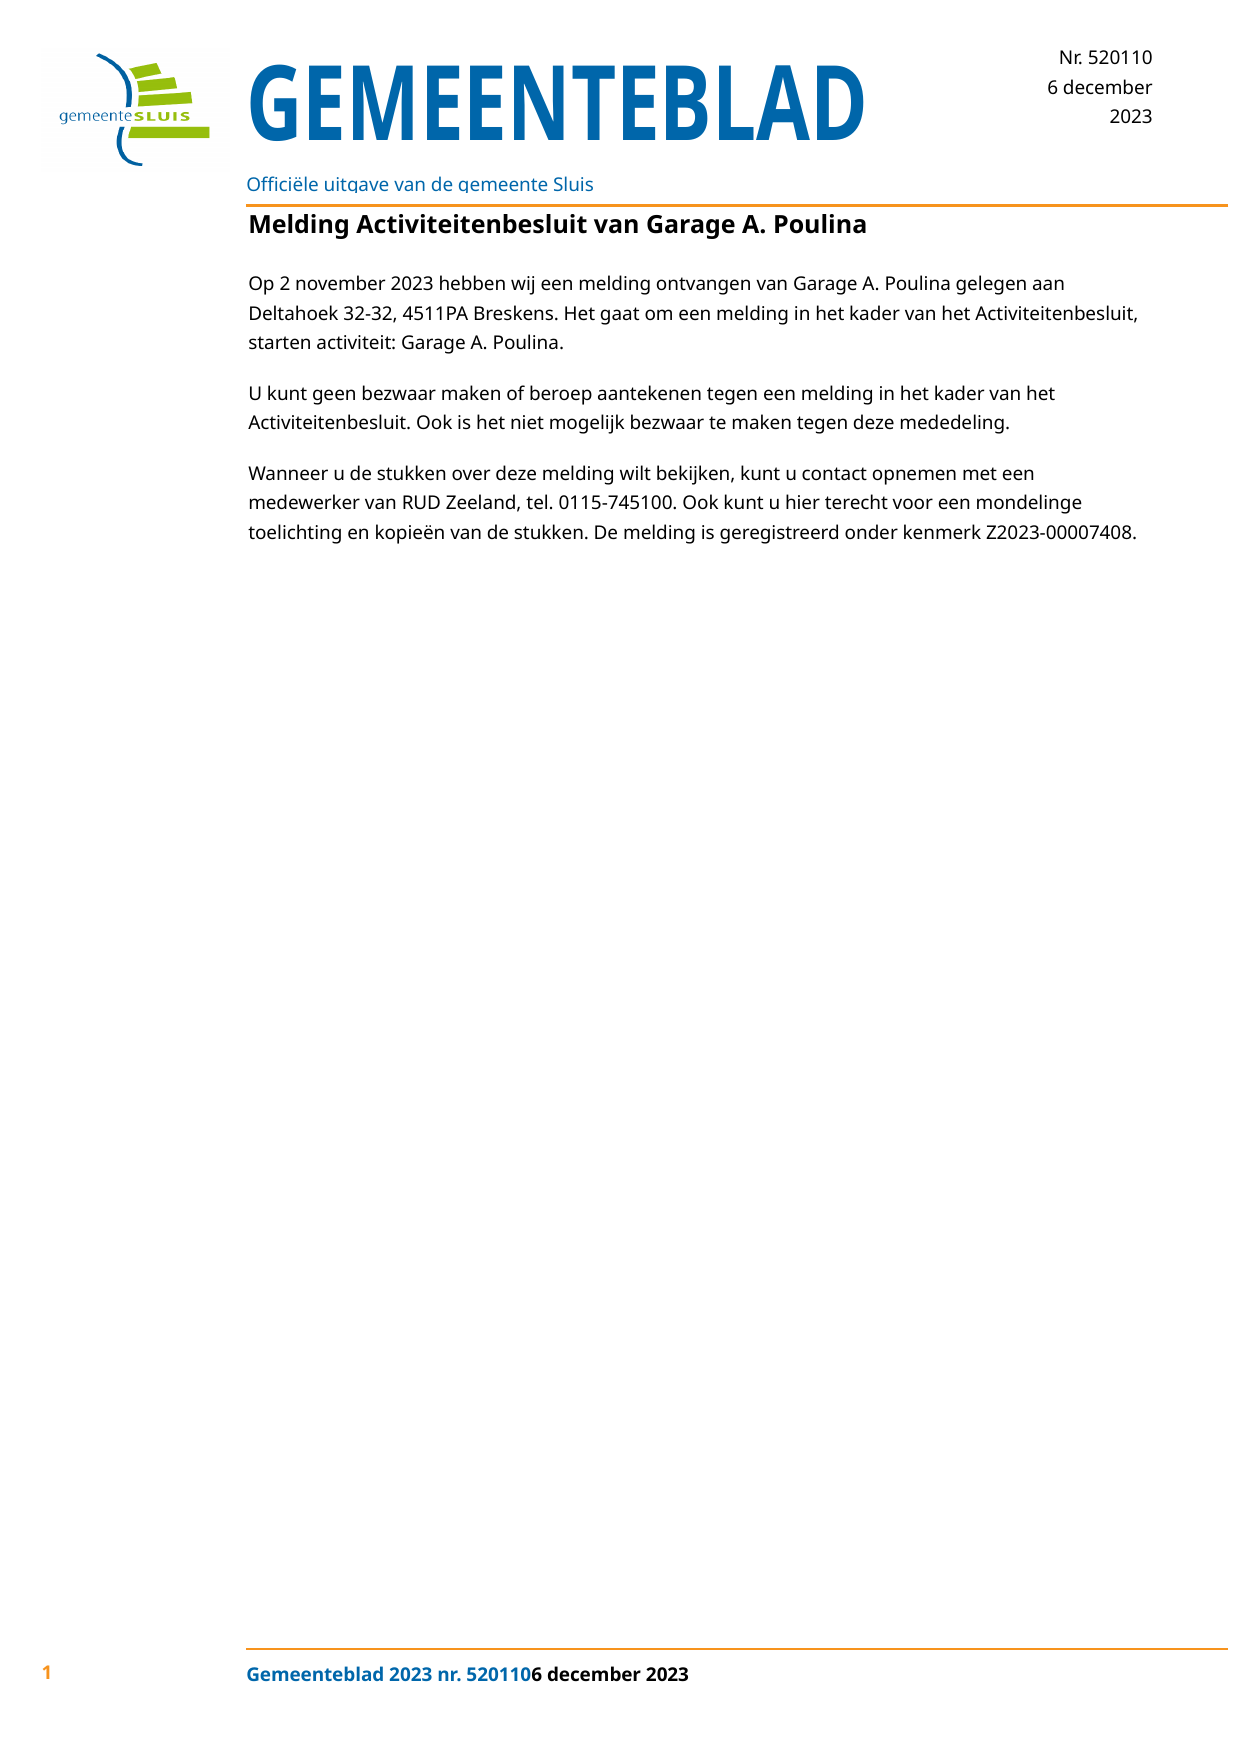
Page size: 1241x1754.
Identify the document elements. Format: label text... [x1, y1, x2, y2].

text Melding Activiteitenbesluit van Garage A. Poulina [248, 207, 1152, 241]
picture [41, 47, 231, 172]
text U kunt geen bezwaar maken of beroep aantekenen tegen een melding in het kader van het Activiteitenbesluit. Ook is het niet mogelijk bezwaar te maken tegen deze mededeling. [248, 380, 1152, 435]
text Wanneer u de stukken over deze melding wilt bekijken, kunt u contact opnemen met een medewerker van RUD Zeeland, tel. 0115-745100. Ook kunt u hier terecht voor een mondelinge toelichting en kopieën van de stukken. De melding is geregistreerd onder kenmerk Z2023-00007408. [248, 460, 1152, 545]
text Op 2 november 2023 hebben wij een melding ontvangen van Garage A. Poulina gelegen aan Deltahoek 32-32, 4511PA Breskens. Het gaat om een melding in het kader van het Activiteitenbesluit, starten activiteit: Garage A. Poulina. [248, 270, 1152, 355]
